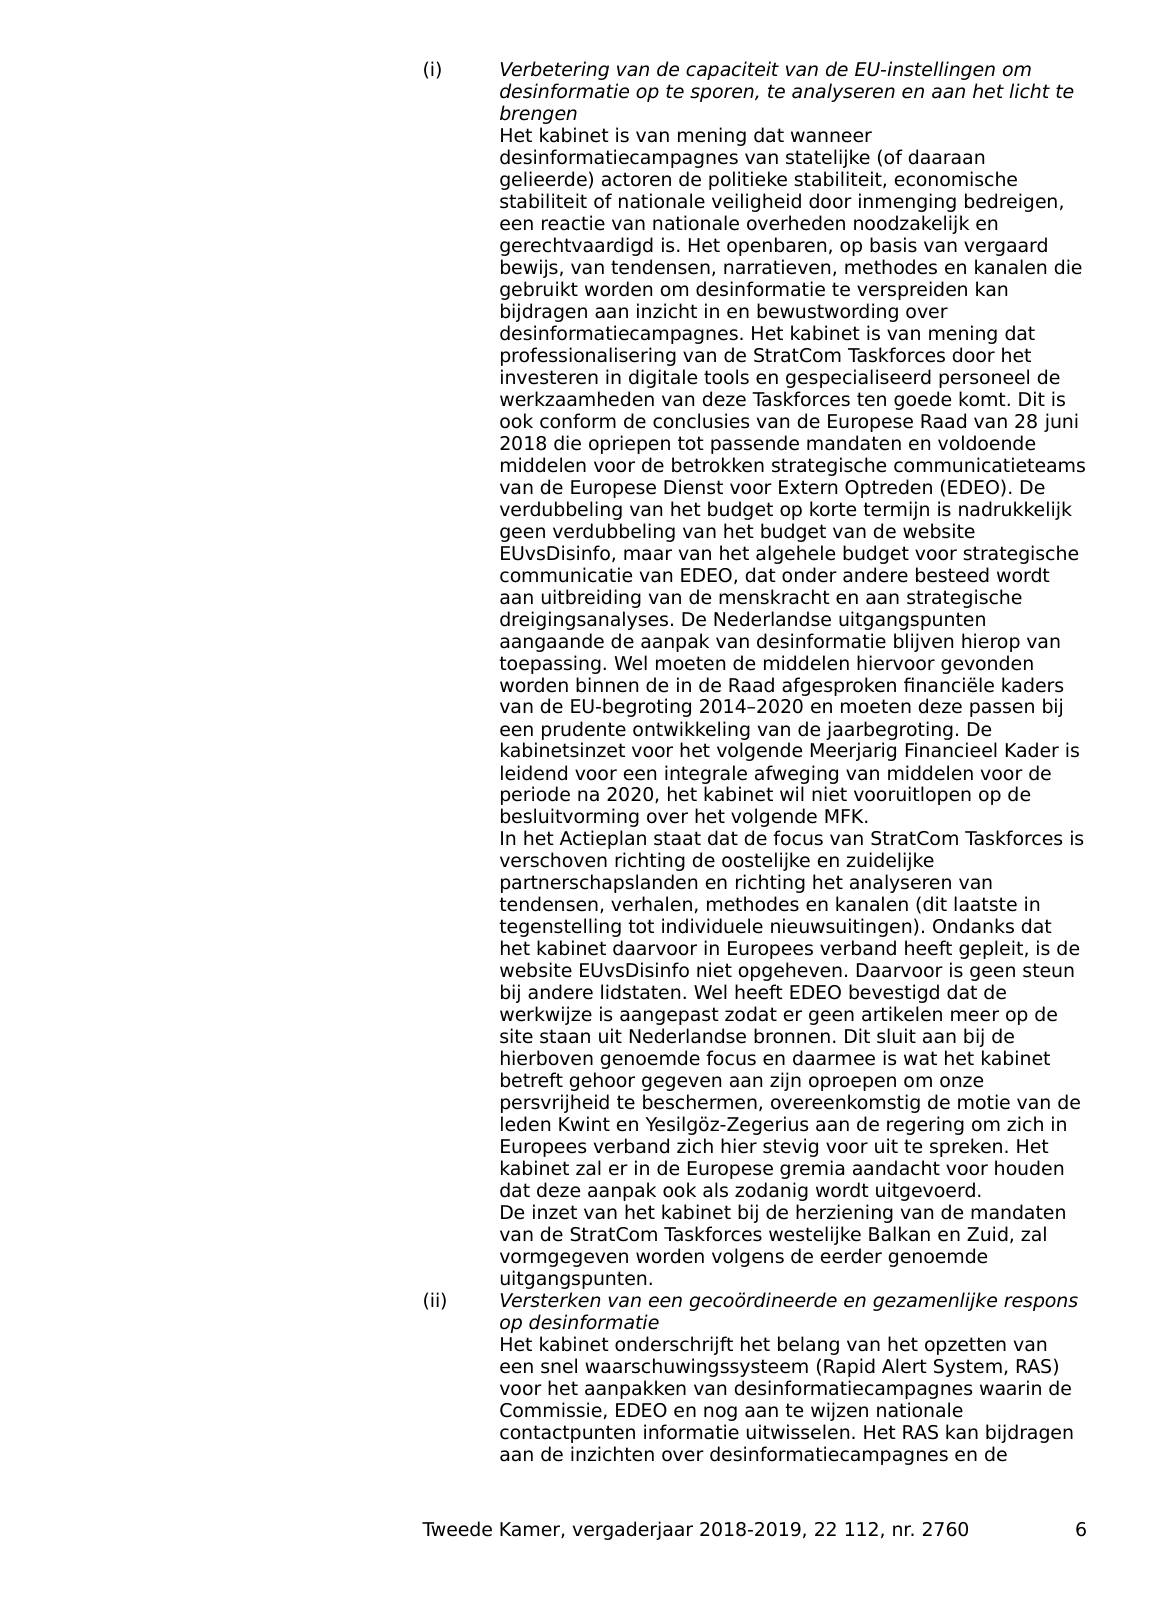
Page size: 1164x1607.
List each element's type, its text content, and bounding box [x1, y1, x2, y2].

text (ii) Versterken van een gecoördineerde en gezamenlijke respons op desinformatie [422, 1290, 1087, 1334]
text (i) Verbetering van de capaciteit van de EU-instellingen om desinformatie op te sporen, te analyseren en aan het licht te brengen [422, 59, 1087, 125]
text In het Actieplan staat dat de focus van StratCom Taskforces is verschoven richting de oostelijke en zuidelijke partnerschapslanden en richting het analyseren van tendensen, verhalen, methodes en kanalen (dit laatste in tegenstelling tot individuele nieuwsuitingen). Ondanks dat het kabinet daarvoor in Europees verband heeft gepleit, is de website EUvsDisinfo niet opgeheven. Daarvoor is geen steun bij andere lidstaten. Wel heeft EDEO bevestigd dat de werkwijze is aangepast zodat er geen artikelen meer op de site staan uit Nederlandse bronnen. Dit sluit aan bij de hierboven genoemde focus en daarmee is wat het kabinet betreft gehoor gegeven aan zijn oproepen om onze persvrijheid te beschermen, overeenkomstig de motie van de leden Kwint en Yesilgöz-Zegerius aan de regering om zich in Europees verband zich hier stevig voor uit te spreken. Het kabinet zal er in de Europese gremia aandacht voor houden dat deze aanpak ook als zodanig wordt uitgevoerd. [499, 828, 1087, 1202]
text Het kabinet onderschrijft het belang van het opzetten van een snel waarschuwingssysteem (Rapid Alert System, RAS) voor het aanpakken van desinformatiecampagnes waarin de Commissie, EDEO en nog aan te wijzen nationale contactpunten informatie uitwisselen. Het RAS kan bijdragen aan de inzichten over desinformatiecampagnes en de [499, 1334, 1087, 1466]
text Het kabinet is van mening dat wanneer desinformatiecampagnes van statelijke (of daaraan gelieerde) actoren de politieke stabiliteit, economische stabiliteit of nationale veiligheid door inmenging bedreigen, een reactie van nationale overheden noodzakelijk en gerechtvaardigd is. Het openbaren, op basis van vergaard bewijs, van tendensen, narratieven, methodes en kanalen die gebruikt worden om desinformatie te verspreiden kan bijdragen aan inzicht in en bewustwording over desinformatiecampagnes. Het kabinet is van mening dat professionalisering van de StratCom Taskforces door het investeren in digitale tools en gespecialiseerd personeel de werkzaamheden van deze Taskforces ten goede komt. Dit is ook conform de conclusies van de Europese Raad van 28 juni 2018 die opriepen tot passende mandaten en voldoende middelen voor de betrokken strategische communicatieteams van de Europese Dienst voor Extern Optreden (EDEO). De verdubbeling van het budget op korte termijn is nadrukkelijk geen verdubbeling van het budget van de website EUvsDisinfo, maar van het algehele budget voor strategische communicatie van EDEO, dat onder andere besteed wordt aan uitbreiding van de menskracht en aan strategische dreigingsanalyses. De Nederlandse uitgangspunten aangaande de aanpak van desinformatie blijven hierop van toepassing. Wel moeten de middelen hiervoor gevonden worden binnen de in de Raad afgesproken financiële kaders van de EU-begroting 2014–2020 en moeten deze passen bij een prudente ontwikkeling van de jaarbegroting. De kabinetsinzet voor het volgende Meerjarig Financieel Kader is leidend voor een integrale afweging van middelen voor de periode na 2020, het kabinet wil niet vooruitlopen op de besluitvorming over het volgende MFK. [499, 125, 1087, 828]
text De inzet van het kabinet bij de herziening van de mandaten van de StratCom Taskforces westelijke Balkan en Zuid, zal vormgegeven worden volgens de eerder genoemde uitgangspunten. [499, 1202, 1087, 1290]
